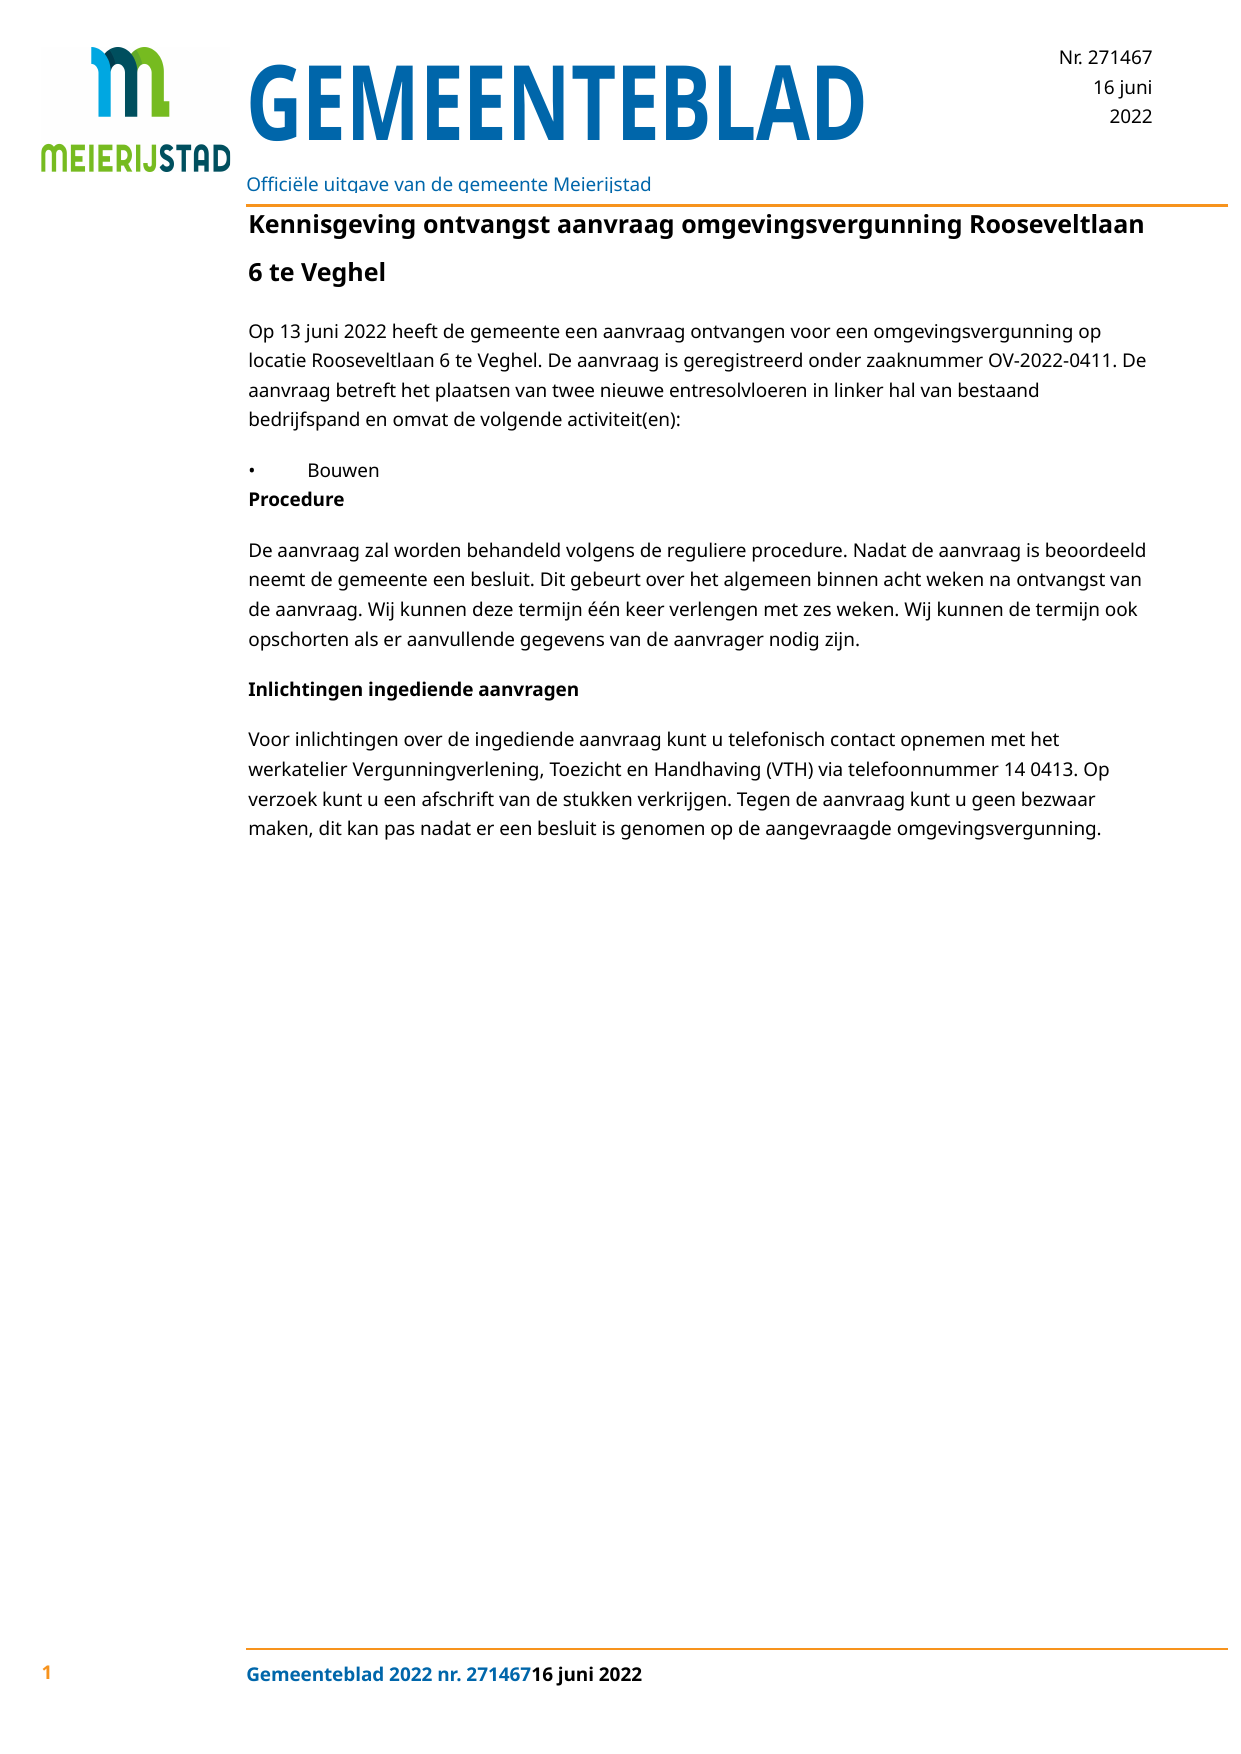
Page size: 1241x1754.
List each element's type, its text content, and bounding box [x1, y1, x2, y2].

text Inlichtingen ingediende aanvragen [248, 676, 1152, 702]
list Bouwen [248, 457, 1152, 483]
text De aanvraag zal worden behandeld volgens de reguliere procedure. Nadat de aanvraag is beoordeeld neemt de gemeente een besluit. Dit gebeurt over het algemeen binnen acht weken na ontvangst van de aanvraag. Wij kunnen deze termijn één keer verlengen met zes weken. Wij kunnen de termijn ook opschorten als er aanvullende gegevens van de aanvrager nodig zijn. [248, 537, 1152, 652]
picture [41, 47, 231, 172]
text Procedure [248, 487, 1152, 512]
text Op 13 juni 2022 heeft de gemeente een aanvraag ontvangen voor een omgevingsvergunning op locatie Rooseveltlaan 6 te Veghel. De aanvraag is geregistreerd onder zaaknummer OV-2022-0411. De aanvraag betreft het plaatsen van twee nieuwe entresolvloeren in linker hal van bestaand bedrijfspand en omvat de volgende activiteit(en): [248, 318, 1152, 432]
text Voor inlichtingen over de ingediende aanvraag kunt u telefonisch contact opnemen met het werkatelier Vergunningverlening, Toezicht en Handhaving (VTH) via telefoonnummer 14 0413. Op verzoek kunt u een afschrift van de stukken verkrijgen. Tegen de aanvraag kunt u geen bezwaar maken, dit kan pas nadat er een besluit is genomen op de aangevraagde omgevingsvergunning. [248, 727, 1152, 841]
text Kennisgeving ontvangst aanvraag omgevingsvergunning Rooseveltlaan 6 te Veghel [248, 207, 1152, 288]
